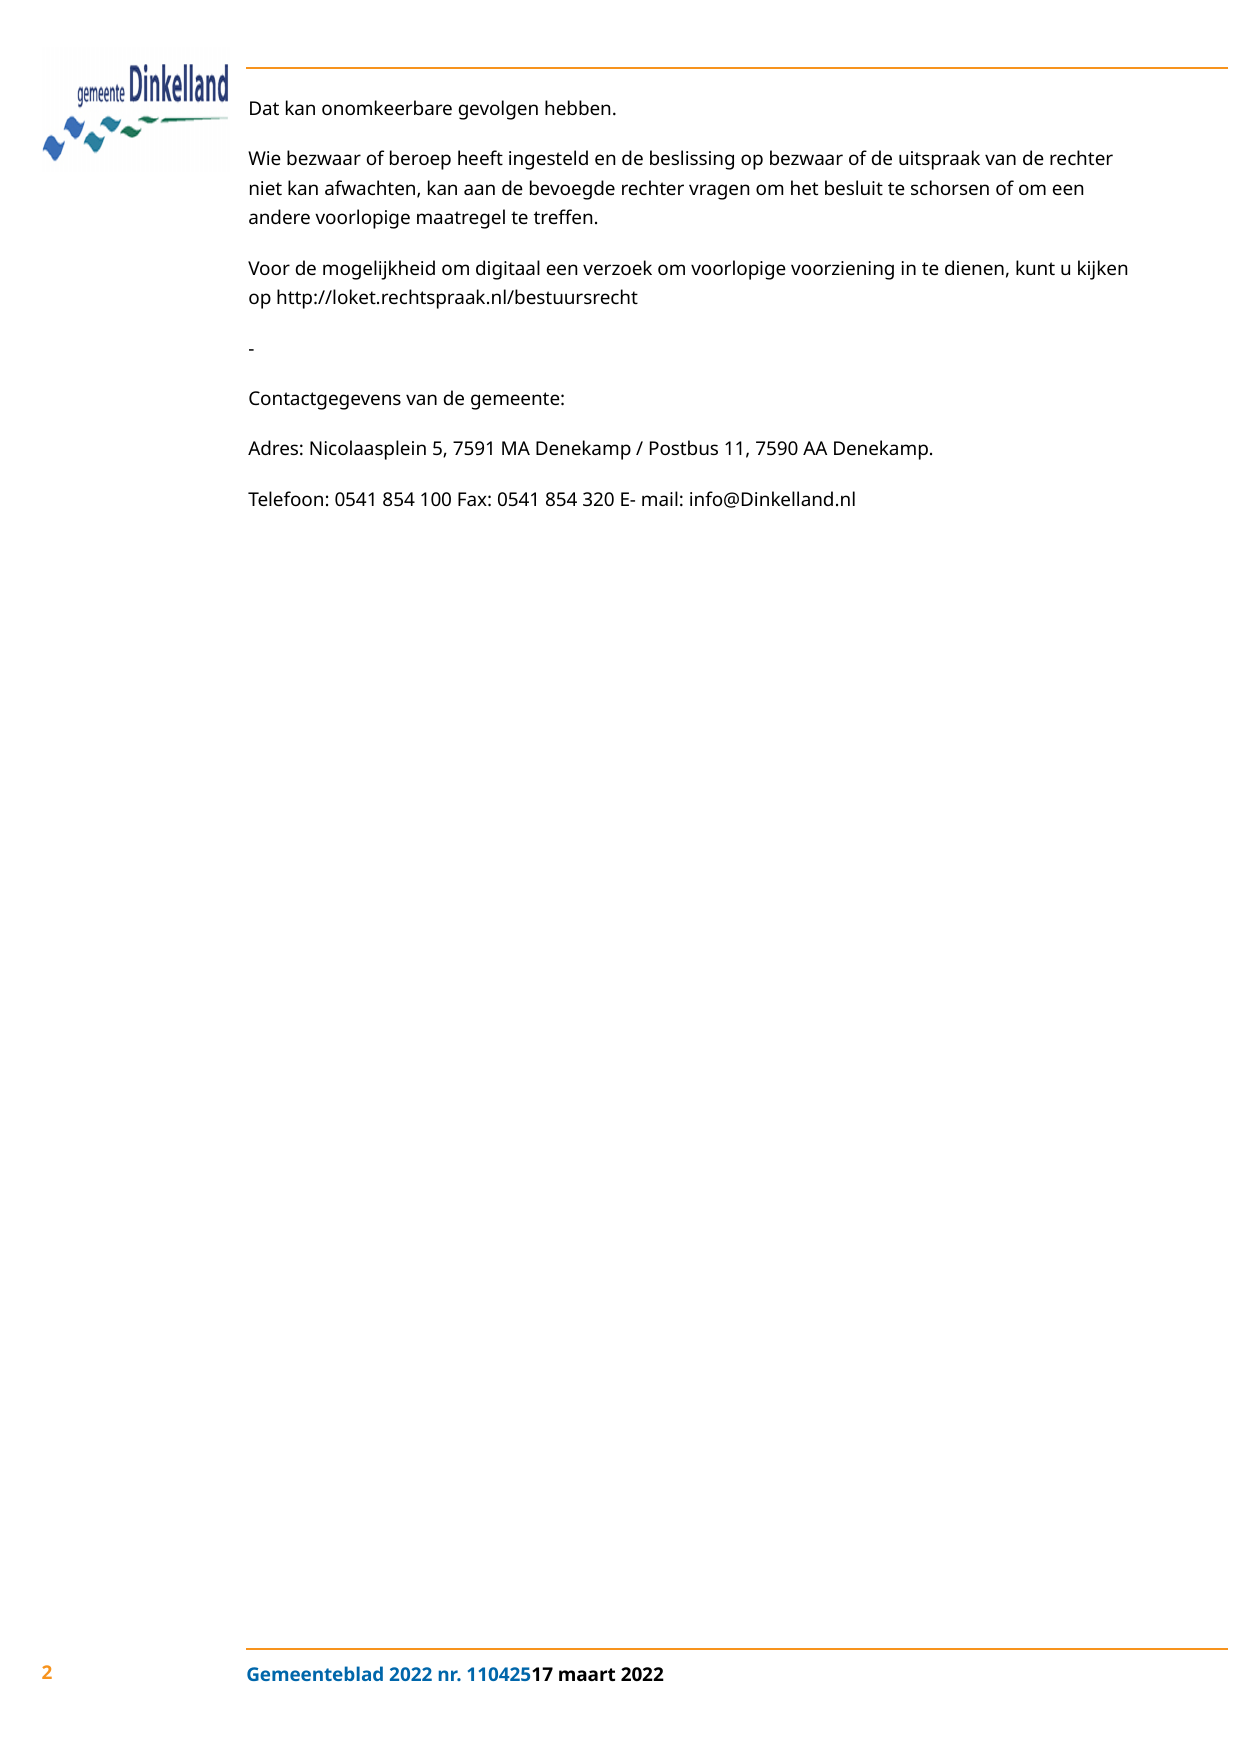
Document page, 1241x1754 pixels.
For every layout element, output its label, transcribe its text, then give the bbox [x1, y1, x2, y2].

text Voor de mogelijkheid om digitaal een verzoek om voorlopige voorziening in te dienen, kunt u kijken op http://loket.rechtspraak.nl/bestuursrecht [248, 255, 1152, 310]
text - [248, 335, 1152, 361]
text Dat kan onomkeerbare gevolgen hebben. [248, 95, 1152, 121]
picture [41, 47, 231, 172]
text Telefoon: 0541 854 100 Fax: 0541 854 320 E- mail: info@Dinkelland.nl [248, 486, 1152, 512]
text Contactgegevens van de gemeente: [248, 385, 1152, 411]
text Wie bezwaar of beroep heeft ingesteld en de beslissing op bezwaar of de uitspraak van de rechter niet kan afwachten, kan aan de bevoegde rechter vragen om het besluit te schorsen of om een andere voorlopige maatregel te treffen. [248, 145, 1152, 230]
text Adres: Nicolaasplein 5, 7591 MA Denekamp / Postbus 11, 7590 AA Denekamp. [248, 436, 1152, 461]
